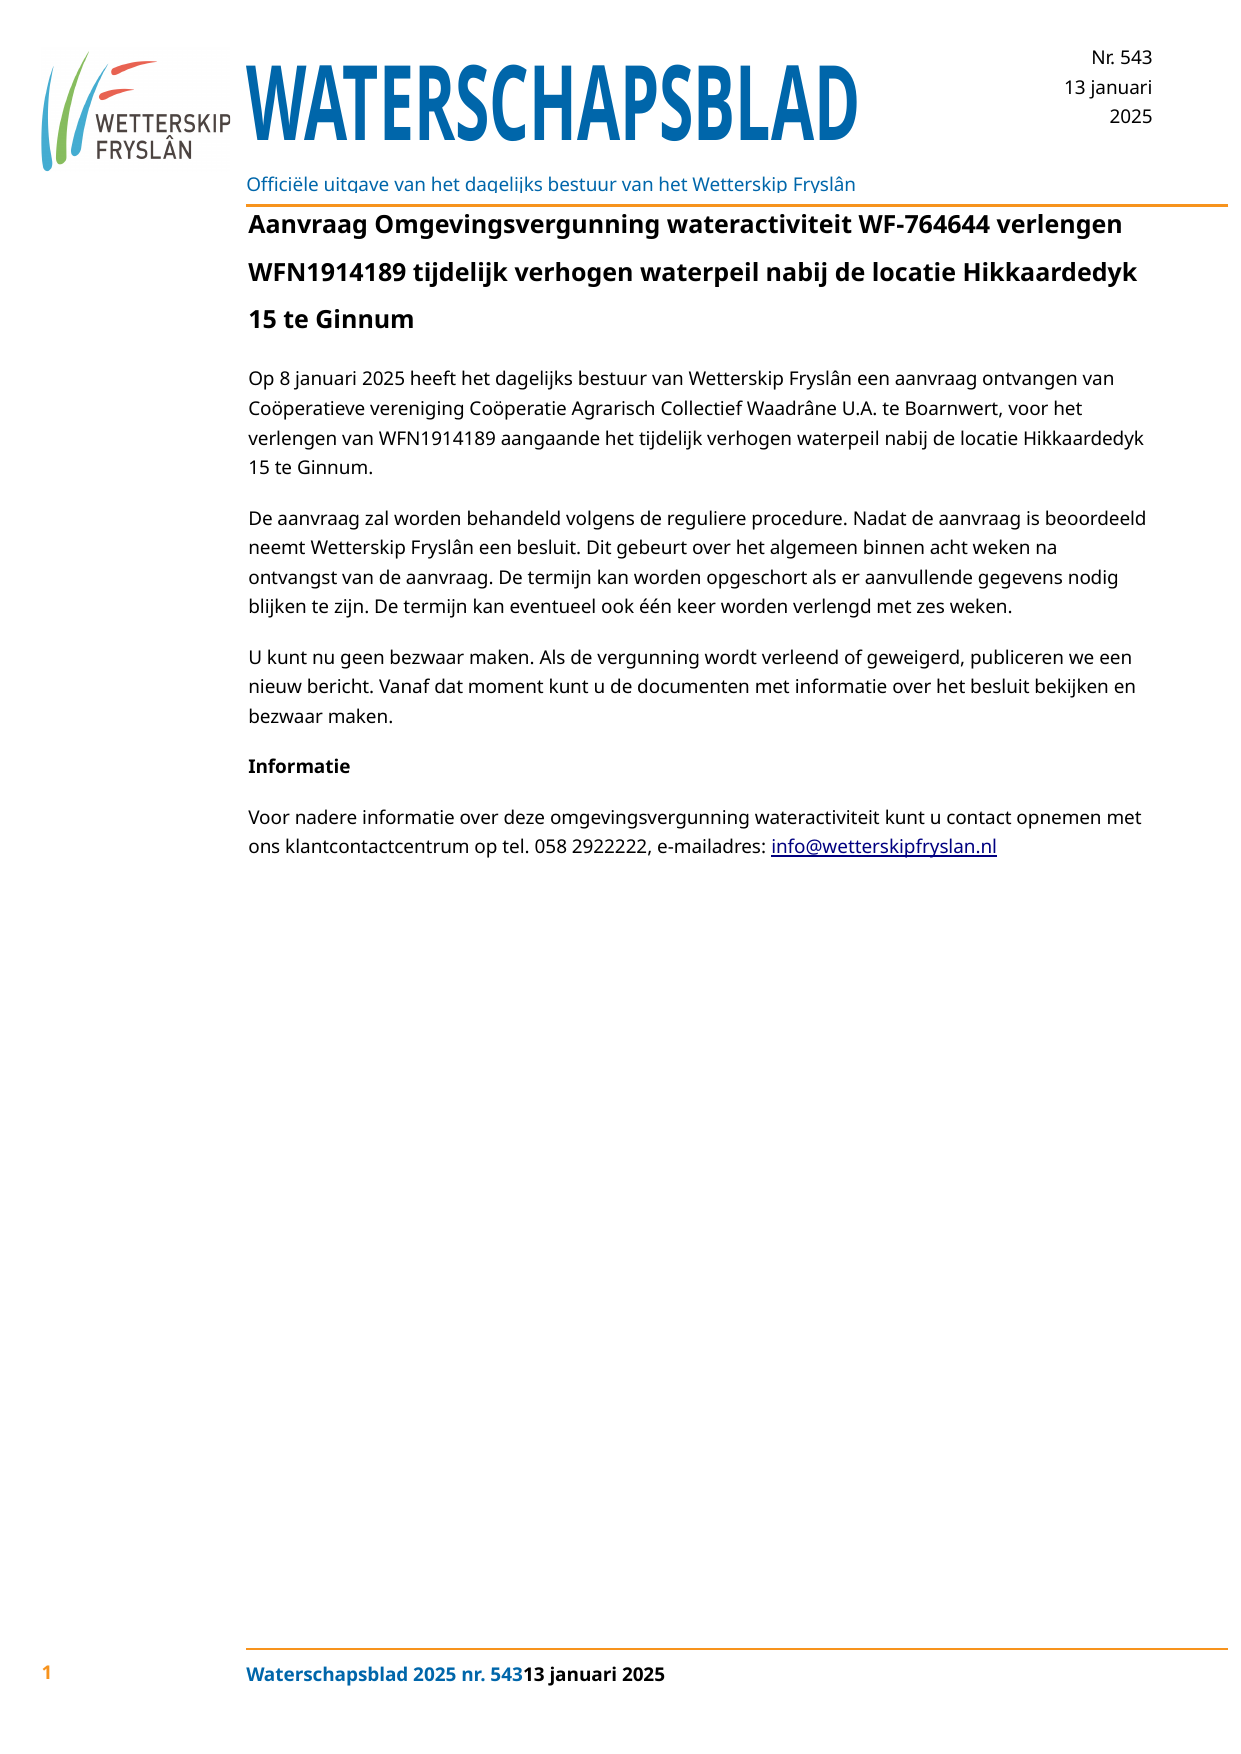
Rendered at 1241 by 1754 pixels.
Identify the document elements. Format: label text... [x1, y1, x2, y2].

text Informatie [248, 753, 1152, 779]
text Aanvraag Omgevingsvergunning wateractiviteit WF-764644 verlengen WFN1914189 tijdelijk verhogen waterpeil nabij de locatie Hikkaardedyk 15 te Ginnum [248, 207, 1152, 336]
picture [41, 47, 231, 172]
text Op 8 januari 2025 heeft het dagelijks bestuur van Wetterskip Fryslân een aanvraag ontvangen van Coöperatieve vereniging Coöperatie Agrarisch Collectief Waadrâne U.A. te Boarnwert, voor het verlengen van WFN1914189 aangaande het tijdelijk verhogen waterpeil nabij de locatie Hikkaardedyk 15 te Ginnum. [248, 366, 1152, 480]
text De aanvraag zal worden behandeld volgens de reguliere procedure. Nadat de aanvraag is beoordeeld neemt Wetterskip Fryslân een besluit. Dit gebeurt over het algemeen binnen acht weken na ontvangst van de aanvraag. De termijn kan worden opgeschort als er aanvullende gegevens nodig blijken te zijn. De termijn kan eventueel ook één keer worden verlengd met zes weken. [248, 505, 1152, 619]
text U kunt nu geen bezwaar maken. Als de vergunning wordt verleend of geweigerd, publiceren we een nieuw bericht. Vanaf dat moment kunt u de documenten met informatie over het besluit bekijken en bezwaar maken. [248, 644, 1152, 729]
text Voor nadere informatie over deze omgevingsvergunning wateractiviteit kunt u contact opnemen met ons klantcontactcentrum op tel. 058 2922222, e-mailadres: info@wetterskipfryslan.nl [248, 804, 1152, 859]
